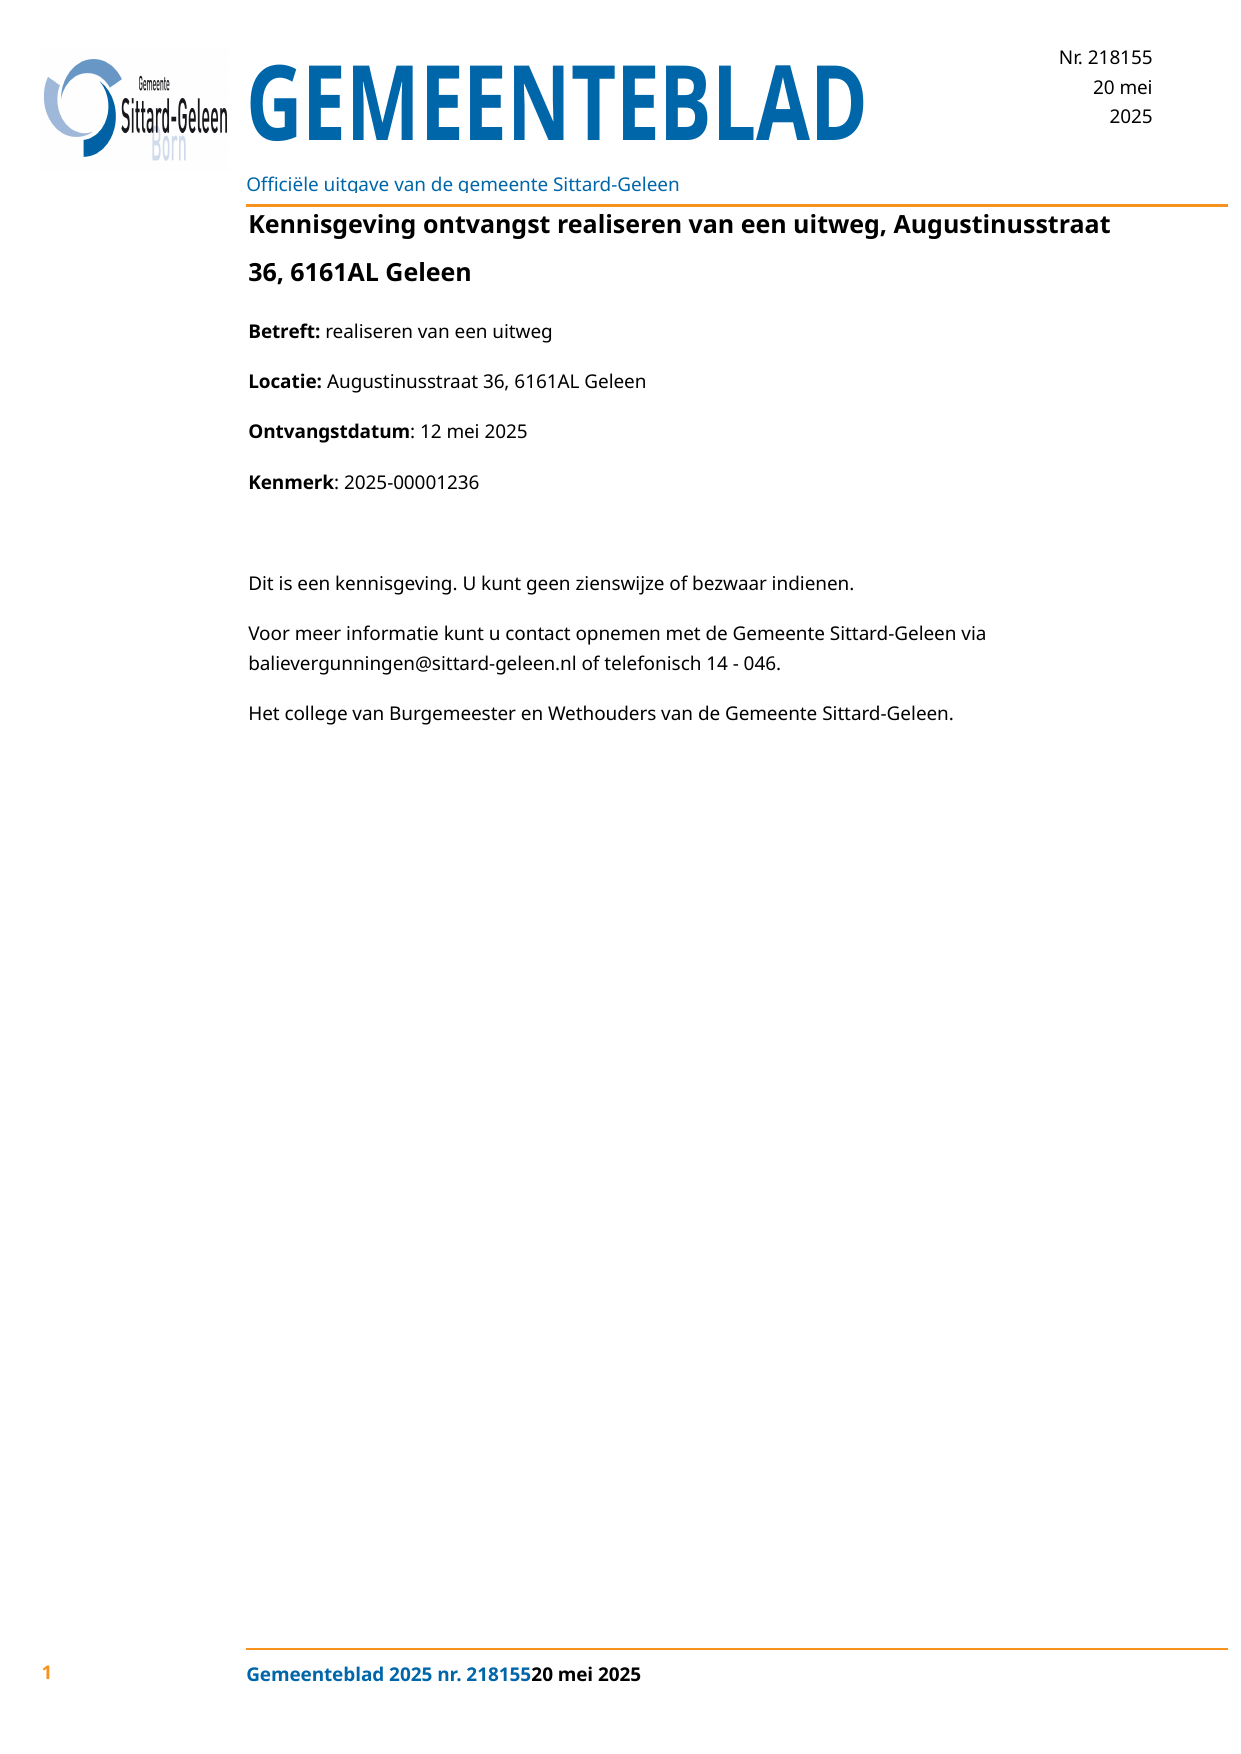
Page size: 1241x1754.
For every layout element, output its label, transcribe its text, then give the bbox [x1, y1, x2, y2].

text Voor meer informatie kunt u contact opnemen met de Gemeente Sittard-Geleen via balievergunningen@sittard-geleen.nl of telefonisch 14 - 046. [248, 620, 1152, 676]
text Het college van Burgemeester en Wethouders van de Gemeente Sittard-Geleen. [248, 700, 1152, 726]
text Kenmerk: 2025-00001236 [248, 469, 1152, 495]
text Betreft: realiseren van een uitweg [248, 318, 1152, 344]
picture [41, 47, 231, 172]
text Ontvangstdatum: 12 mei 2025 [248, 419, 1152, 444]
text Locatie: Augustinusstraat 36, 6161AL Geleen [248, 368, 1152, 394]
text Dit is een kennisgeving. U kunt geen zienswijze of bezwaar indienen. [248, 570, 1152, 596]
text Kennisgeving ontvangst realiseren van een uitweg, Augustinusstraat 36, 6161AL Geleen [248, 207, 1152, 288]
